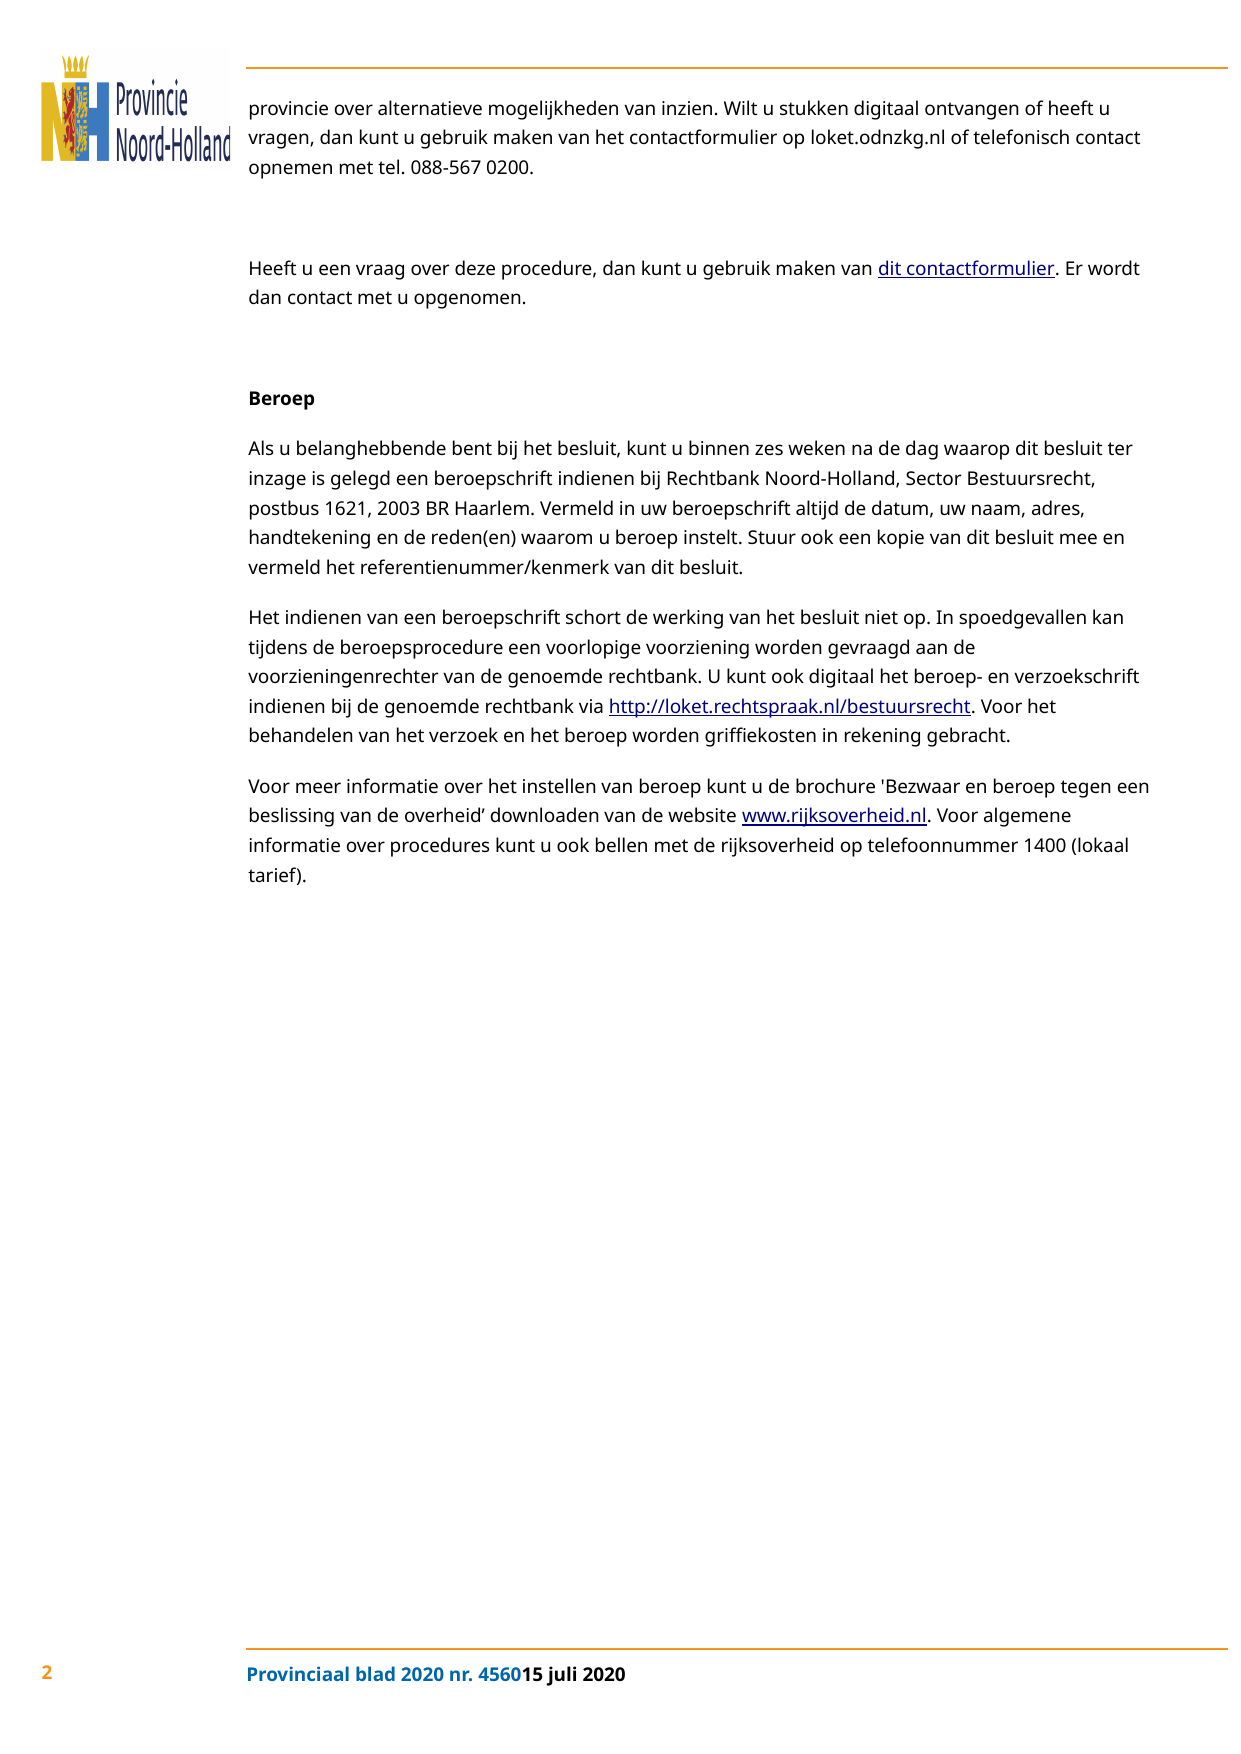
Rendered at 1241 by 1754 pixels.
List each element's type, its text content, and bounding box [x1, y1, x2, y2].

text Voor meer informatie over het instellen van beroep kunt u de brochure 'Bezwaar en beroep tegen een beslissing van de overheid’ downloaden van de website www.rijksoverheid.nl. Voor algemene informatie over procedures kunt u ook bellen met de rijksoverheid op telefoonnummer 1400 (lokaal tarief). [248, 773, 1152, 888]
text Als u belanghebbende bent bij het besluit, kunt u binnen zes weken na de dag waarop dit besluit ter inzage is gelegd een beroepschrift indienen bij Rechtbank Noord-Holland, Sector Bestuursrecht, postbus 1621, 2003 BR Haarlem. Vermeld in uw beroepschrift altijd de datum, uw naam, adres, handtekening en de reden(en) waarom u beroep instelt. Stuur ook een kopie van dit besluit mee en vermeld het referentienummer/kenmerk van dit besluit. [248, 436, 1152, 580]
picture [41, 47, 231, 172]
text Beroep [248, 385, 1152, 411]
text provincie over alternatieve mogelijkheden van inzien. Wilt u stukken digitaal ontvangen of heeft u vragen, dan kunt u gebruik maken van het contactformulier op loket.odnzkg.nl of telefonisch contact opnemen met tel. 088-567 0200. [248, 95, 1152, 180]
text Het indienen van een beroepschrift schort de werking van het besluit niet op. In spoedgevallen kan tijdens de beroepsprocedure een voorlopige voorziening worden gevraagd aan de voorzieningenrechter van de genoemde rechtbank. U kunt ook digitaal het beroep- en verzoekschrift indienen bij de genoemde rechtbank via http://loket.rechtspraak.nl/bestuursrecht. Voor het behandelen van het verzoek en het beroep worden griffiekosten in rekening gebracht. [248, 604, 1152, 748]
text Heeft u een vraag over deze procedure, dan kunt u gebruik maken van dit contactformulier. Er wordt dan contact met u opgenomen. [248, 255, 1152, 310]
